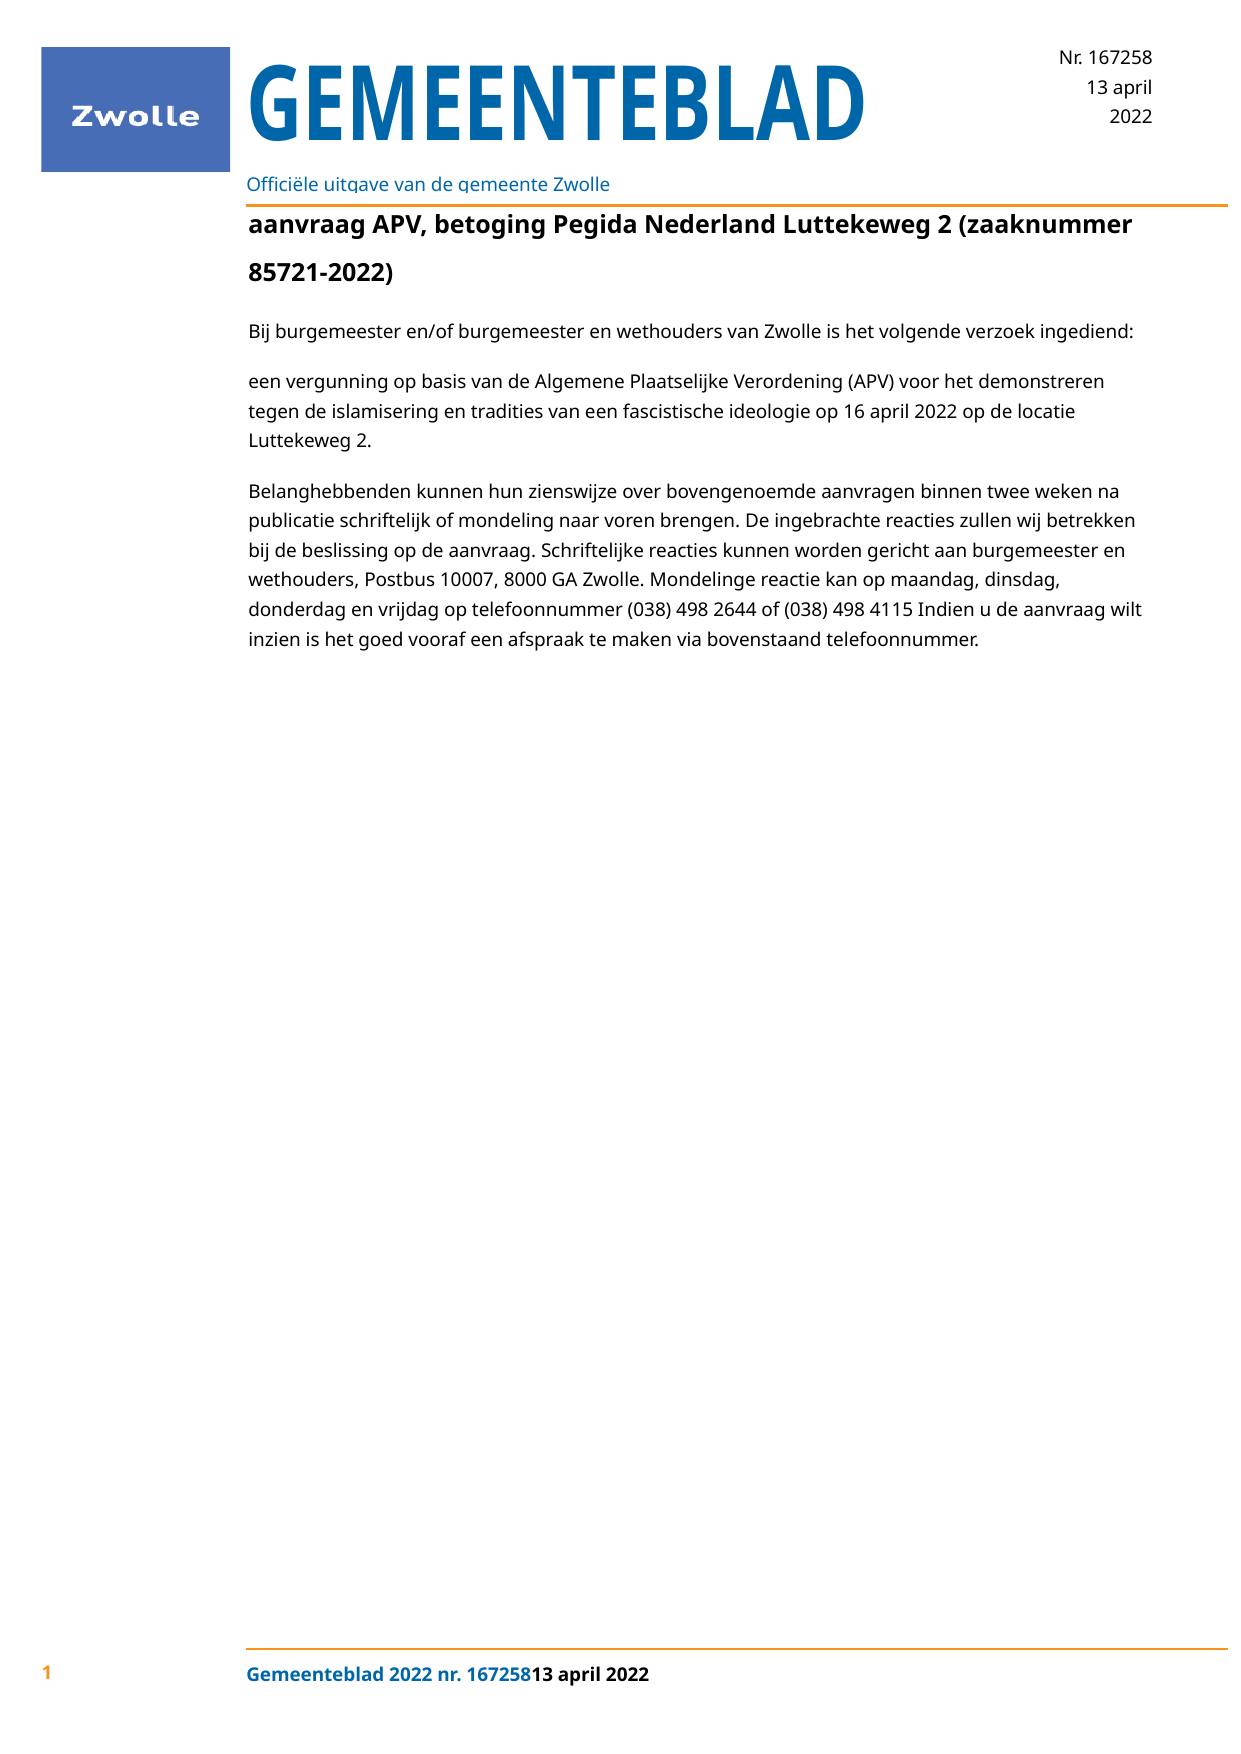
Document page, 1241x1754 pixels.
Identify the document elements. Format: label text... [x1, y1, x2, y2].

picture [41, 47, 231, 172]
text een vergunning op basis van de Algemene Plaatselijke Verordening (APV) voor het demonstreren tegen de islamisering en tradities van een fascistische ideologie op 16 april 2022 op de locatie Luttekeweg 2. [248, 368, 1152, 453]
text Bij burgemeester en/of burgemeester en wethouders van Zwolle is het volgende verzoek ingediend: [248, 318, 1152, 344]
text Belanghebbenden kunnen hun zienswijze over bovengenoemde aanvragen binnen twee weken na publicatie schriftelijk of mondeling naar voren brengen. De ingebrachte reacties zullen wij betrekken bij de beslissing op de aanvraag. Schriftelijke reacties kunnen worden gericht aan burgemeester en wethouders, Postbus 10007, 8000 GA Zwolle. Mondelinge reactie kan op maandag, dinsdag, donderdag en vrijdag op telefoonnummer (038) 498 2644 of (038) 498 4115 Indien u de aanvraag wilt inzien is het goed vooraf een afspraak te maken via bovenstaand telefoonnummer. [248, 478, 1152, 652]
text aanvraag APV, betoging Pegida Nederland Luttekeweg 2 (zaaknummer 85721-2022) [248, 207, 1152, 288]
